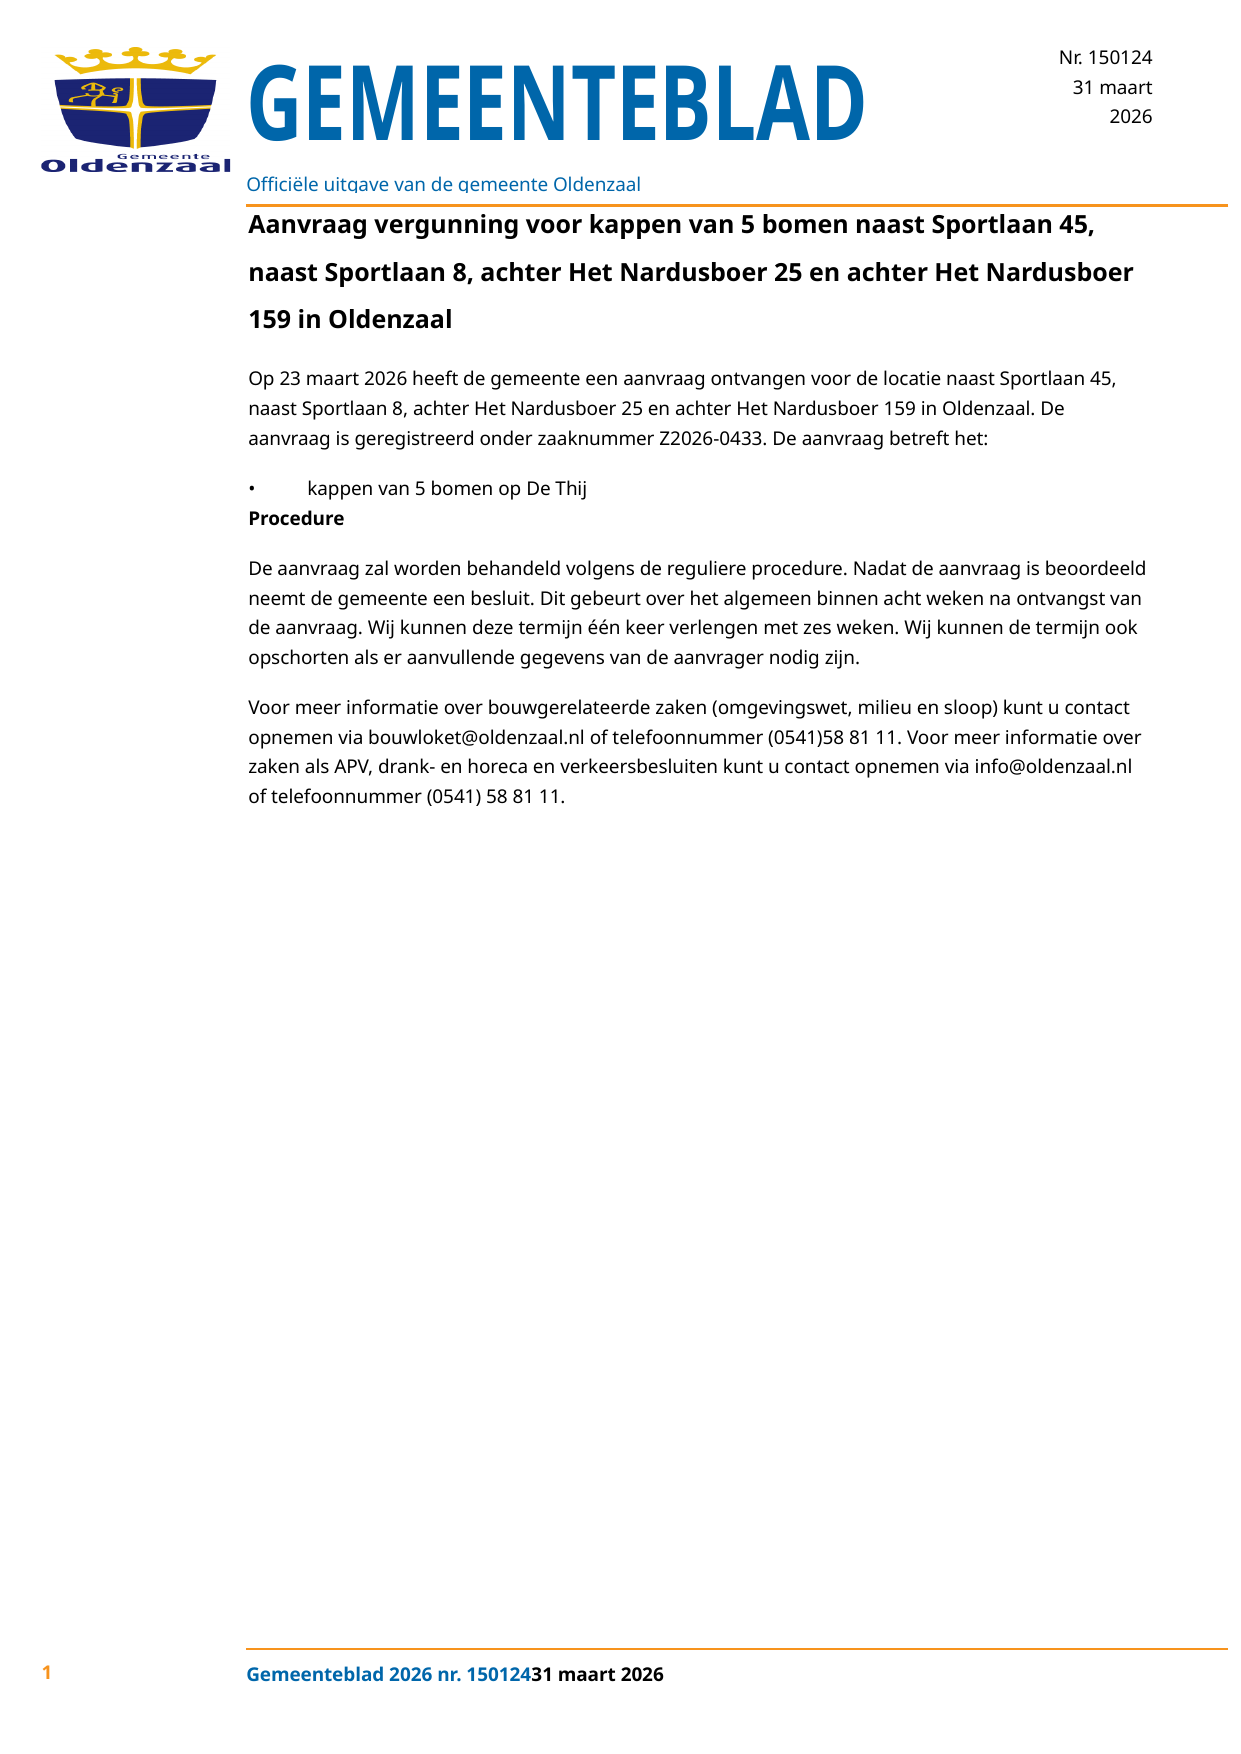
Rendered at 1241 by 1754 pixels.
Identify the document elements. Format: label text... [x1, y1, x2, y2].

text Op 23 maart 2026 heeft de gemeente een aanvraag ontvangen voor de locatie naast Sportlaan 45, naast Sportlaan 8, achter Het Nardusboer 25 en achter Het Nardusboer 159 in Oldenzaal. De aanvraag is geregistreerd onder zaaknummer Z2026-0433. De aanvraag betreft het: [248, 366, 1152, 450]
picture [41, 47, 231, 172]
list kappen van 5 bomen op De Thij [248, 475, 1152, 501]
text De aanvraag zal worden behandeld volgens de reguliere procedure. Nadat de aanvraag is beoordeeld neemt de gemeente een besluit. Dit gebeurt over het algemeen binnen acht weken na ontvangst van de aanvraag. Wij kunnen deze termijn één keer verlengen met zes weken. Wij kunnen de termijn ook opschorten als er aanvullende gegevens van de aanvrager nodig zijn. [248, 555, 1152, 669]
text Aanvraag vergunning voor kappen van 5 bomen naast Sportlaan 45, naast Sportlaan 8, achter Het Nardusboer 25 en achter Het Nardusboer 159 in Oldenzaal [248, 207, 1152, 336]
text Voor meer informatie over bouwgerelateerde zaken (omgevingswet, milieu en sloop) kunt u contact opnemen via bouwloket@oldenzaal.nl of telefoonnummer (0541)58 81 11. Voor meer informatie over zaken als APV, drank- en horeca en verkeersbesluiten kunt u contact opnemen via info@oldenzaal.nl of telefoonnummer (0541) 58 81 11. [248, 694, 1152, 809]
text Procedure [248, 505, 1152, 530]
